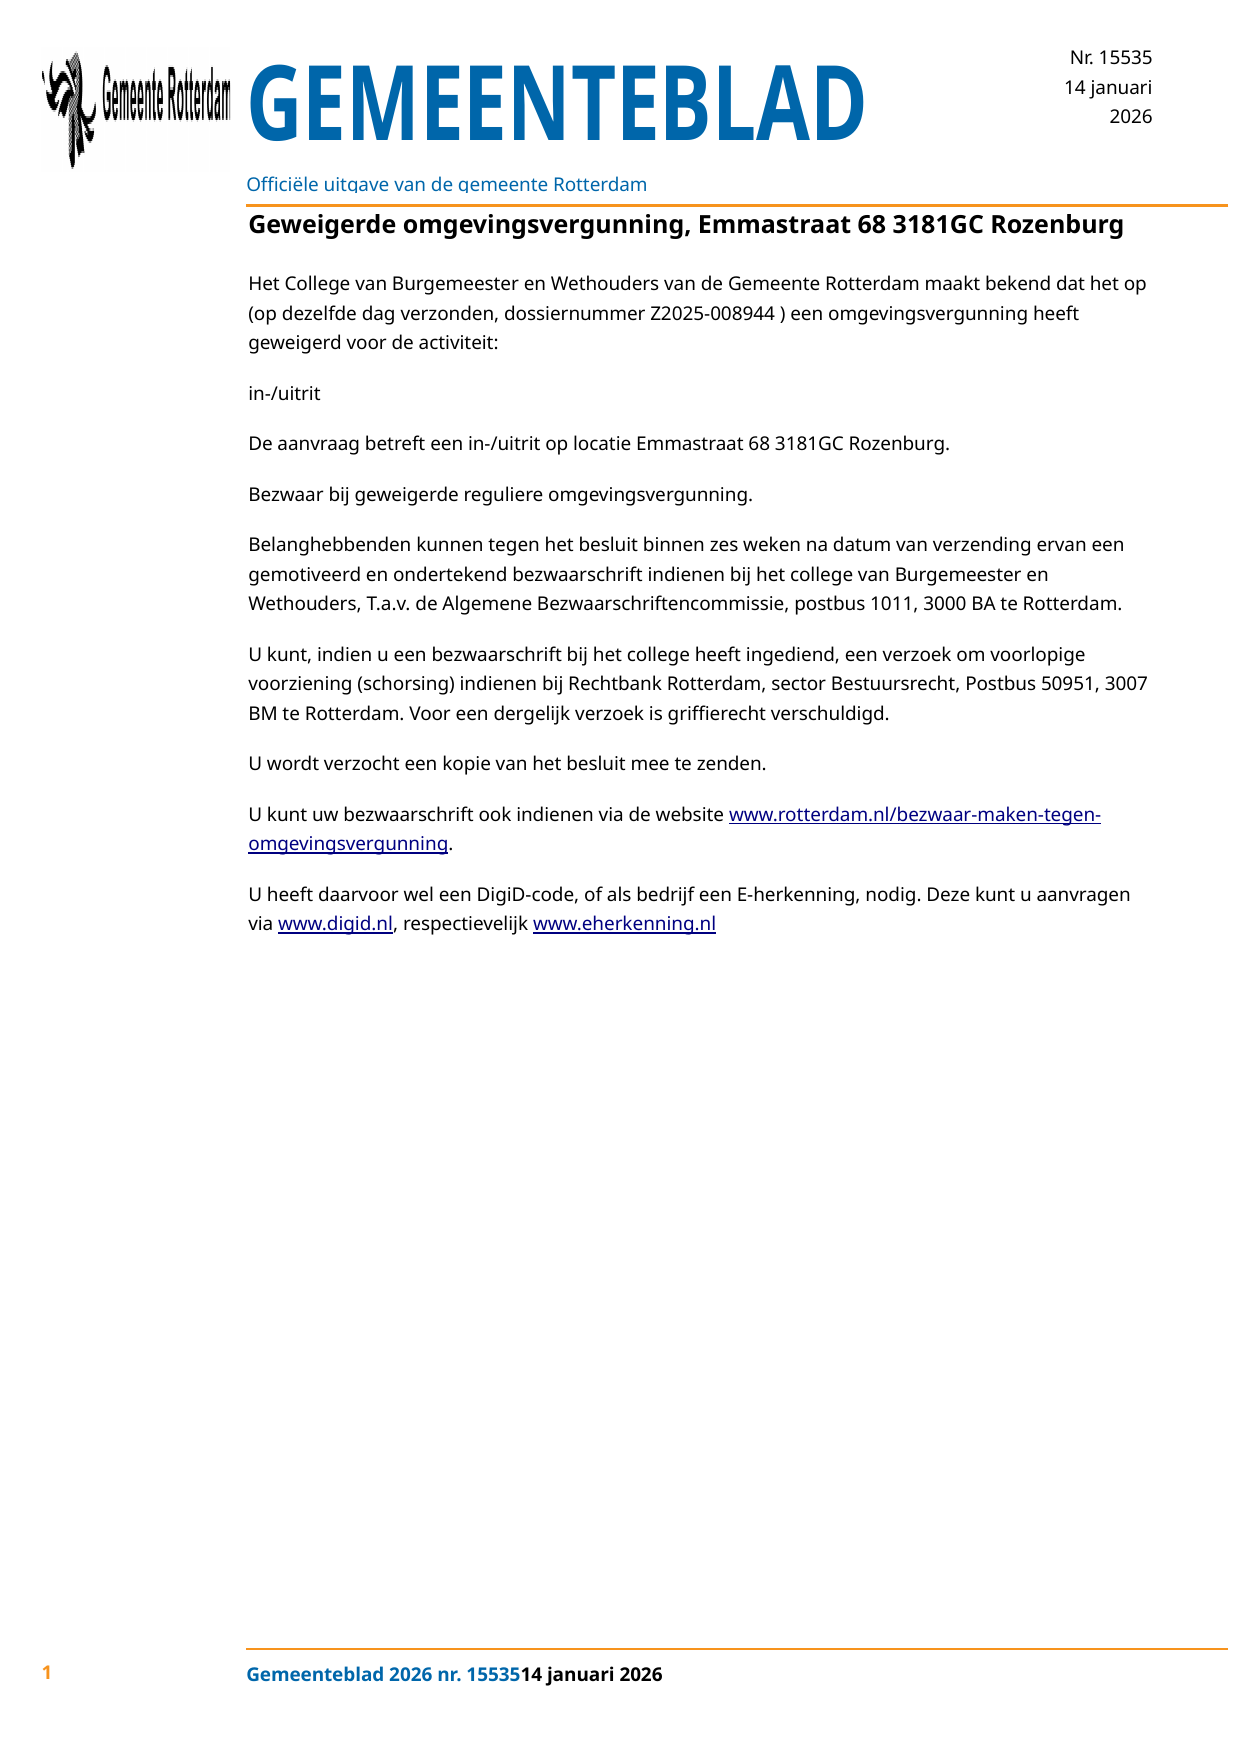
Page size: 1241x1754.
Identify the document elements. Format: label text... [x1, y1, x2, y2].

text Het College van Burgemeester en Wethouders van de Gemeente Rotterdam maakt bekend dat het op (op dezelfde dag verzonden, dossiernummer Z2025-008944 ) een omgevingsvergunning heeft geweigerd voor de activiteit: [248, 270, 1152, 355]
text U wordt verzocht een kopie van het besluit mee te zenden. [248, 750, 1152, 776]
text Geweigerde omgevingsvergunning, Emmastraat 68 3181GC Rozenburg [248, 207, 1152, 241]
text U heeft daarvoor wel een DigiD-code, of als bedrijf een E-herkenning, nodig. Deze kunt u aanvragen via www.digid.nl, respectievelijk www.eherkenning.nl [248, 881, 1152, 936]
text U kunt uw bezwaarschrift ook indienen via de website www.rotterdam.nl/bezwaar-maken-tegen-omgevingsvergunning. [248, 801, 1152, 856]
text Belanghebbenden kunnen tegen het besluit binnen zes weken na datum van verzending ervan een gemotiveerd en ondertekend bezwaarschrift indienen bij het college van Burgemeester en Wethouders, T.a.v. de Algemene Bezwaarschriftencommissie, postbus 1011, 3000 BA te Rotterdam. [248, 531, 1152, 616]
picture [41, 47, 231, 172]
text in-/uitrit [248, 380, 1152, 406]
text De aanvraag betreft een in-/uitrit op locatie Emmastraat 68 3181GC Rozenburg. [248, 430, 1152, 456]
text Bezwaar bij geweigerde reguliere omgevingsvergunning. [248, 481, 1152, 506]
text U kunt, indien u een bezwaarschrift bij het college heeft ingediend, een verzoek om voorlopige voorziening (schorsing) indienen bij Rechtbank Rotterdam, sector Bestuursrecht, Postbus 50951, 3007 BM te Rotterdam. Voor een dergelijk verzoek is griffierecht verschuldigd. [248, 641, 1152, 726]
